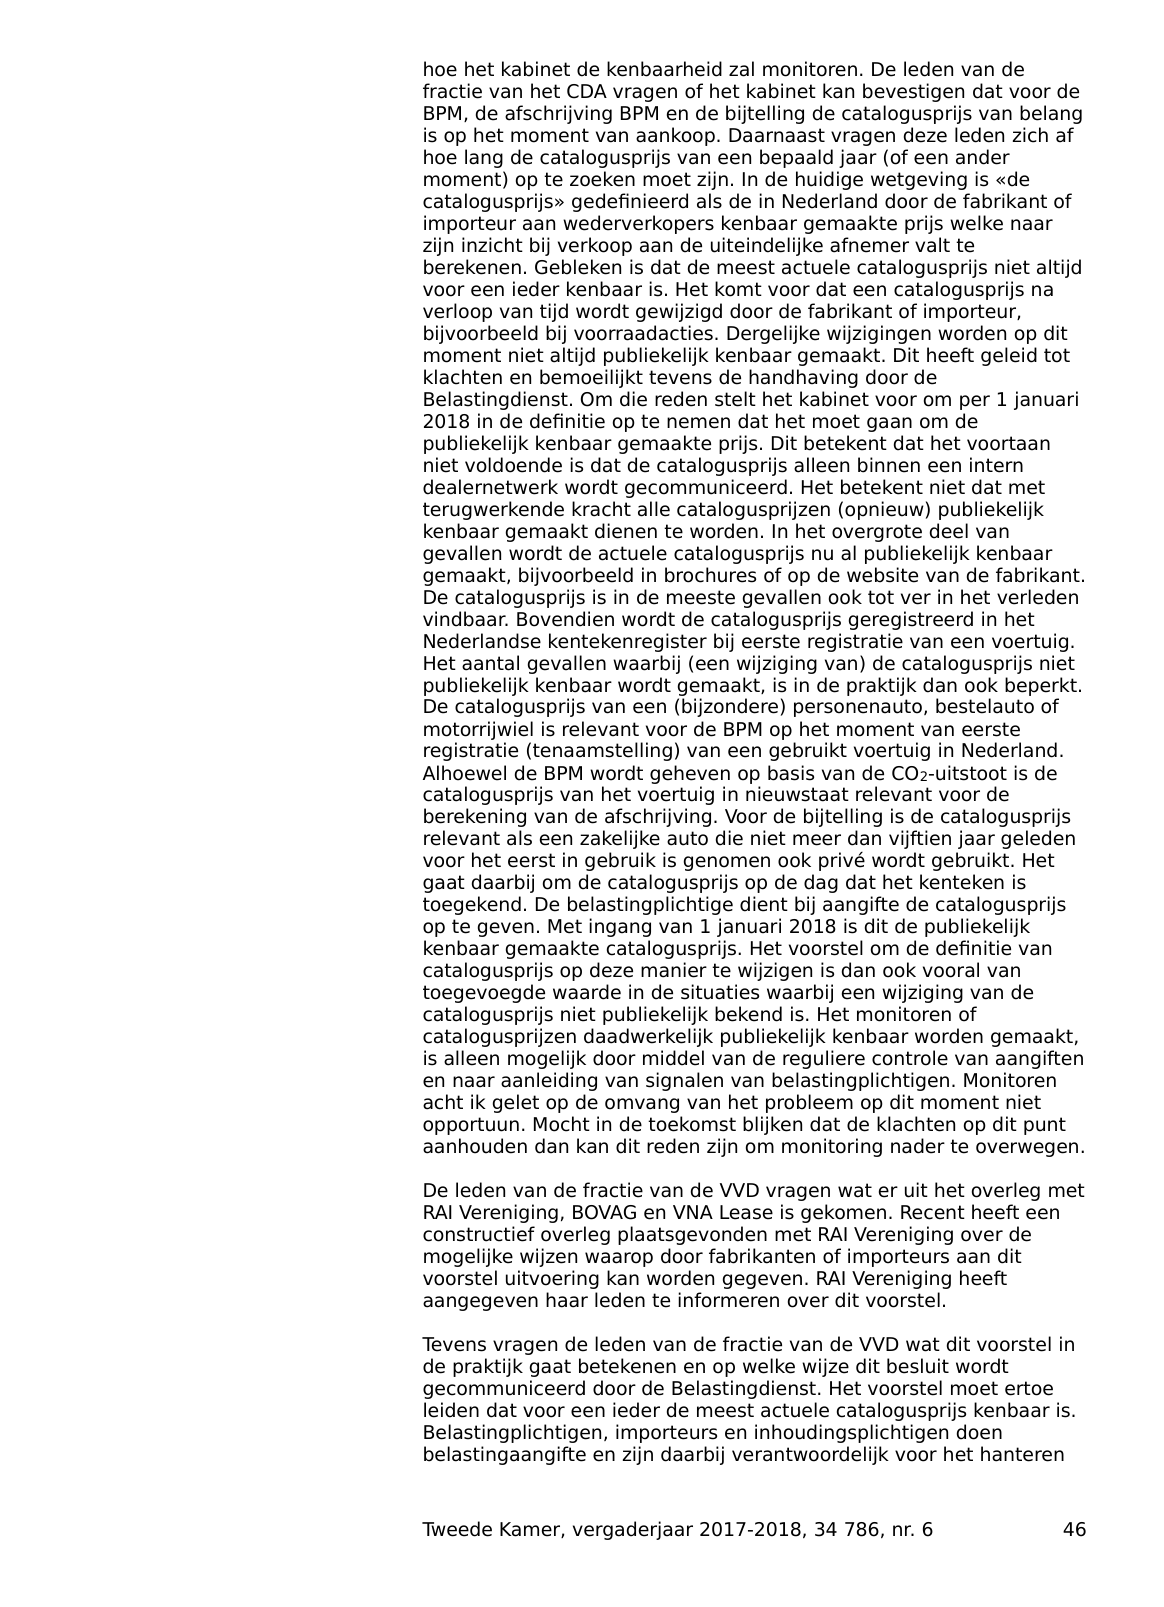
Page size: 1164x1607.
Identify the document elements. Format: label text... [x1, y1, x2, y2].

text Tevens vragen de leden van de fractie van de VVD wat dit voorstel in de praktijk gaat betekenen en op welke wijze dit besluit wordt gecommuniceerd door de Belastingdienst. Het voorstel moet ertoe leiden dat voor een ieder de meest actuele catalogusprijs kenbaar is. Belastingplichtigen, importeurs en inhoudingsplichtigen doen belastingaangifte en zijn daarbij verantwoordelijk voor het hanteren [422, 1334, 1087, 1466]
text hoe het kabinet de kenbaarheid zal monitoren. De leden van de fractie van het CDA vragen of het kabinet kan bevestigen dat voor de BPM, de afschrijving BPM en de bijtelling de catalogusprijs van belang is op het moment van aankoop. Daarnaast vragen deze leden zich af hoe lang de catalogusprijs van een bepaald jaar (of een ander moment) op te zoeken moet zijn. In de huidige wetgeving is «de catalogusprijs» gedefinieerd als de in Nederland door de fabrikant of importeur aan wederverkopers kenbaar gemaakte prijs welke naar zijn inzicht bij verkoop aan de uiteindelijke afnemer valt te berekenen. Gebleken is dat de meest actuele catalogusprijs niet altijd voor een ieder kenbaar is. Het komt voor dat een catalogusprijs na verloop van tijd wordt gewijzigd door de fabrikant of importeur, bijvoorbeeld bij voorraadacties. Dergelijke wijzigingen worden op dit moment niet altijd publiekelijk kenbaar gemaakt. Dit heeft geleid tot klachten en bemoeilijkt tevens de handhaving door de Belastingdienst. Om die reden stelt het kabinet voor om per 1 januari 2018 in de definitie op te nemen dat het moet gaan om de publiekelijk kenbaar gemaakte prijs. Dit betekent dat het voortaan niet voldoende is dat de catalogusprijs alleen binnen een intern dealernetwerk wordt gecommuniceerd. Het betekent niet dat met terugwerkende kracht alle catalogusprijzen (opnieuw) publiekelijk kenbaar gemaakt dienen te worden. In het overgrote deel van gevallen wordt de actuele catalogusprijs nu al publiekelijk kenbaar gemaakt, bijvoorbeeld in brochures of op de website van de fabrikant. De catalogusprijs is in de meeste gevallen ook tot ver in het verleden vindbaar. Bovendien wordt de catalogusprijs geregistreerd in het Nederlandse kentekenregister bij eerste registratie van een voertuig. Het aantal gevallen waarbij (een wijziging van) de catalogusprijs niet publiekelijk kenbaar wordt gemaakt, is in de praktijk dan ook beperkt. De catalogusprijs van een (bijzondere) personenauto, bestelauto of motorrijwiel is relevant voor de BPM op het moment van eerste registratie (tenaamstelling) van een gebruikt voertuig in Nederland. Alhoewel de BPM wordt geheven op basis van de CO2-uitstoot is de catalogusprijs van het voertuig in nieuwstaat relevant voor de berekening van de afschrijving. Voor de bijtelling is de catalogusprijs relevant als een zakelijke auto die niet meer dan vijftien jaar geleden voor het eerst in gebruik is genomen ook privé wordt gebruikt. Het gaat daarbij om de catalogusprijs op de dag dat het kenteken is toegekend. De belastingplichtige dient bij aangifte de catalogusprijs op te geven. Met ingang van 1 januari 2018 is dit de publiekelijk kenbaar gemaakte catalogusprijs. Het voorstel om de definitie van catalogusprijs op deze manier te wijzigen is dan ook vooral van toegevoegde waarde in de situaties waarbij een wijziging van de catalogusprijs niet publiekelijk bekend is. Het monitoren of catalogusprijzen daadwerkelijk publiekelijk kenbaar worden gemaakt, is alleen mogelijk door middel van de reguliere controle van aangiften en naar aanleiding van signalen van belastingplichtigen. Monitoren acht ik gelet op de omvang van het probleem op dit moment niet opportuun. Mocht in de toekomst blijken dat de klachten op dit punt aanhouden dan kan dit reden zijn om monitoring nader te overwegen. [422, 59, 1087, 1158]
text De leden van de fractie van de VVD vragen wat er uit het overleg met RAI Vereniging, BOVAG en VNA Lease is gekomen. Recent heeft een constructief overleg plaatsgevonden met RAI Vereniging over de mogelijke wijzen waarop door fabrikanten of importeurs aan dit voorstel uitvoering kan worden gegeven. RAI Vereniging heeft aangegeven haar leden te informeren over dit voorstel. [422, 1180, 1087, 1312]
